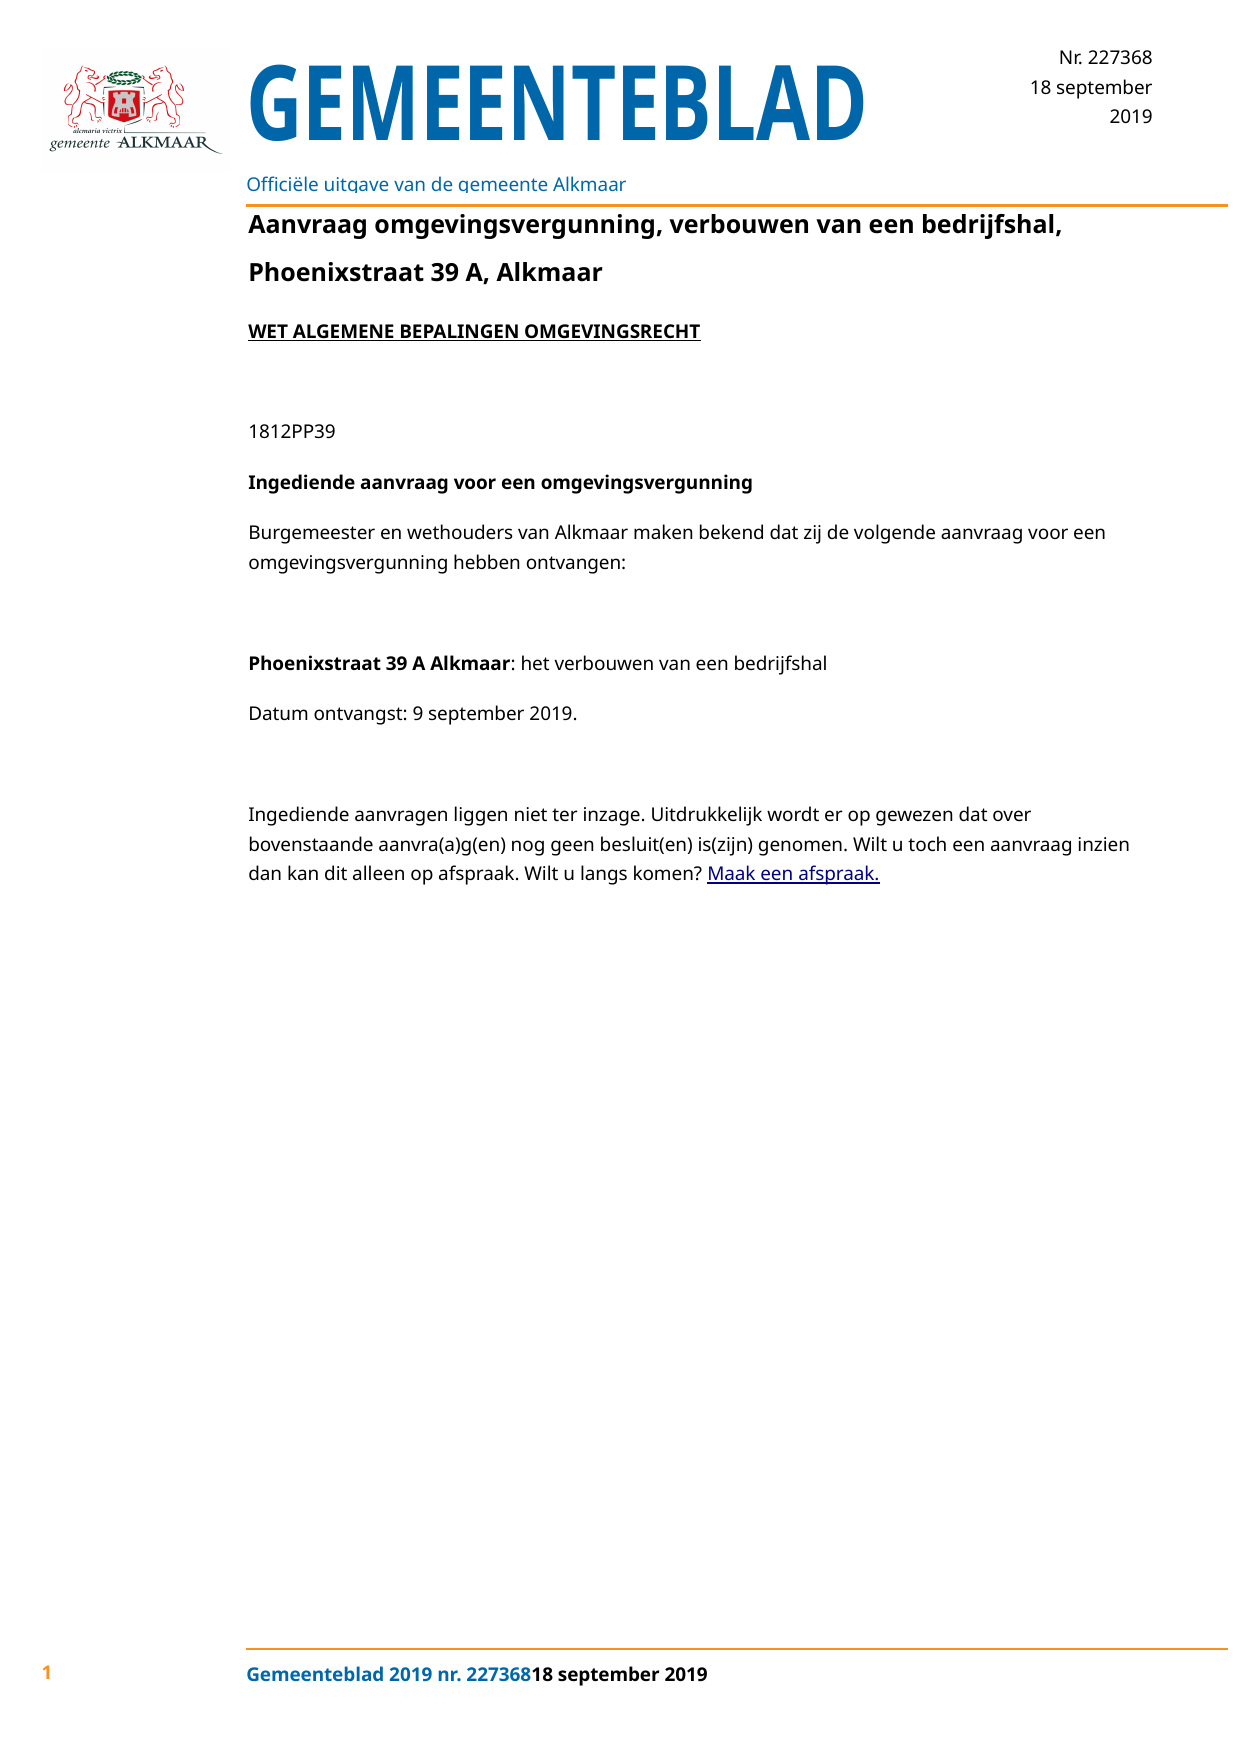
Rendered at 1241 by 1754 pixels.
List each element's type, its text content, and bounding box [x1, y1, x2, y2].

text Aanvraag omgevingsvergunning, verbouwen van een bedrijfshal, Phoenixstraat 39 A, Alkmaar [248, 207, 1152, 288]
text WET ALGEMENE BEPALINGEN OMGEVINGSRECHT [248, 318, 1152, 344]
picture [41, 47, 231, 172]
text 1812PP39 [248, 419, 1152, 444]
text Datum ontvangst: 9 september 2019. [248, 700, 1152, 726]
text Ingediende aanvraag voor een omgevingsvergunning [248, 469, 1152, 495]
text Ingediende aanvragen liggen niet ter inzage. Uitdrukkelijk wordt er op gewezen dat over bovenstaande aanvra(a)g(en) nog geen besluit(en) is(zijn) genomen. Wilt u toch een aanvraag inzien dan kan dit alleen op afspraak. Wilt u langs komen? Maak een afspraak. [248, 801, 1152, 886]
text Phoenixstraat 39 A Alkmaar: het verbouwen van een bedrijfshal [248, 650, 1152, 676]
text Burgemeester en wethouders van Alkmaar maken bekend dat zij de volgende aanvraag voor een omgevingsvergunning hebben ontvangen: [248, 519, 1152, 575]
